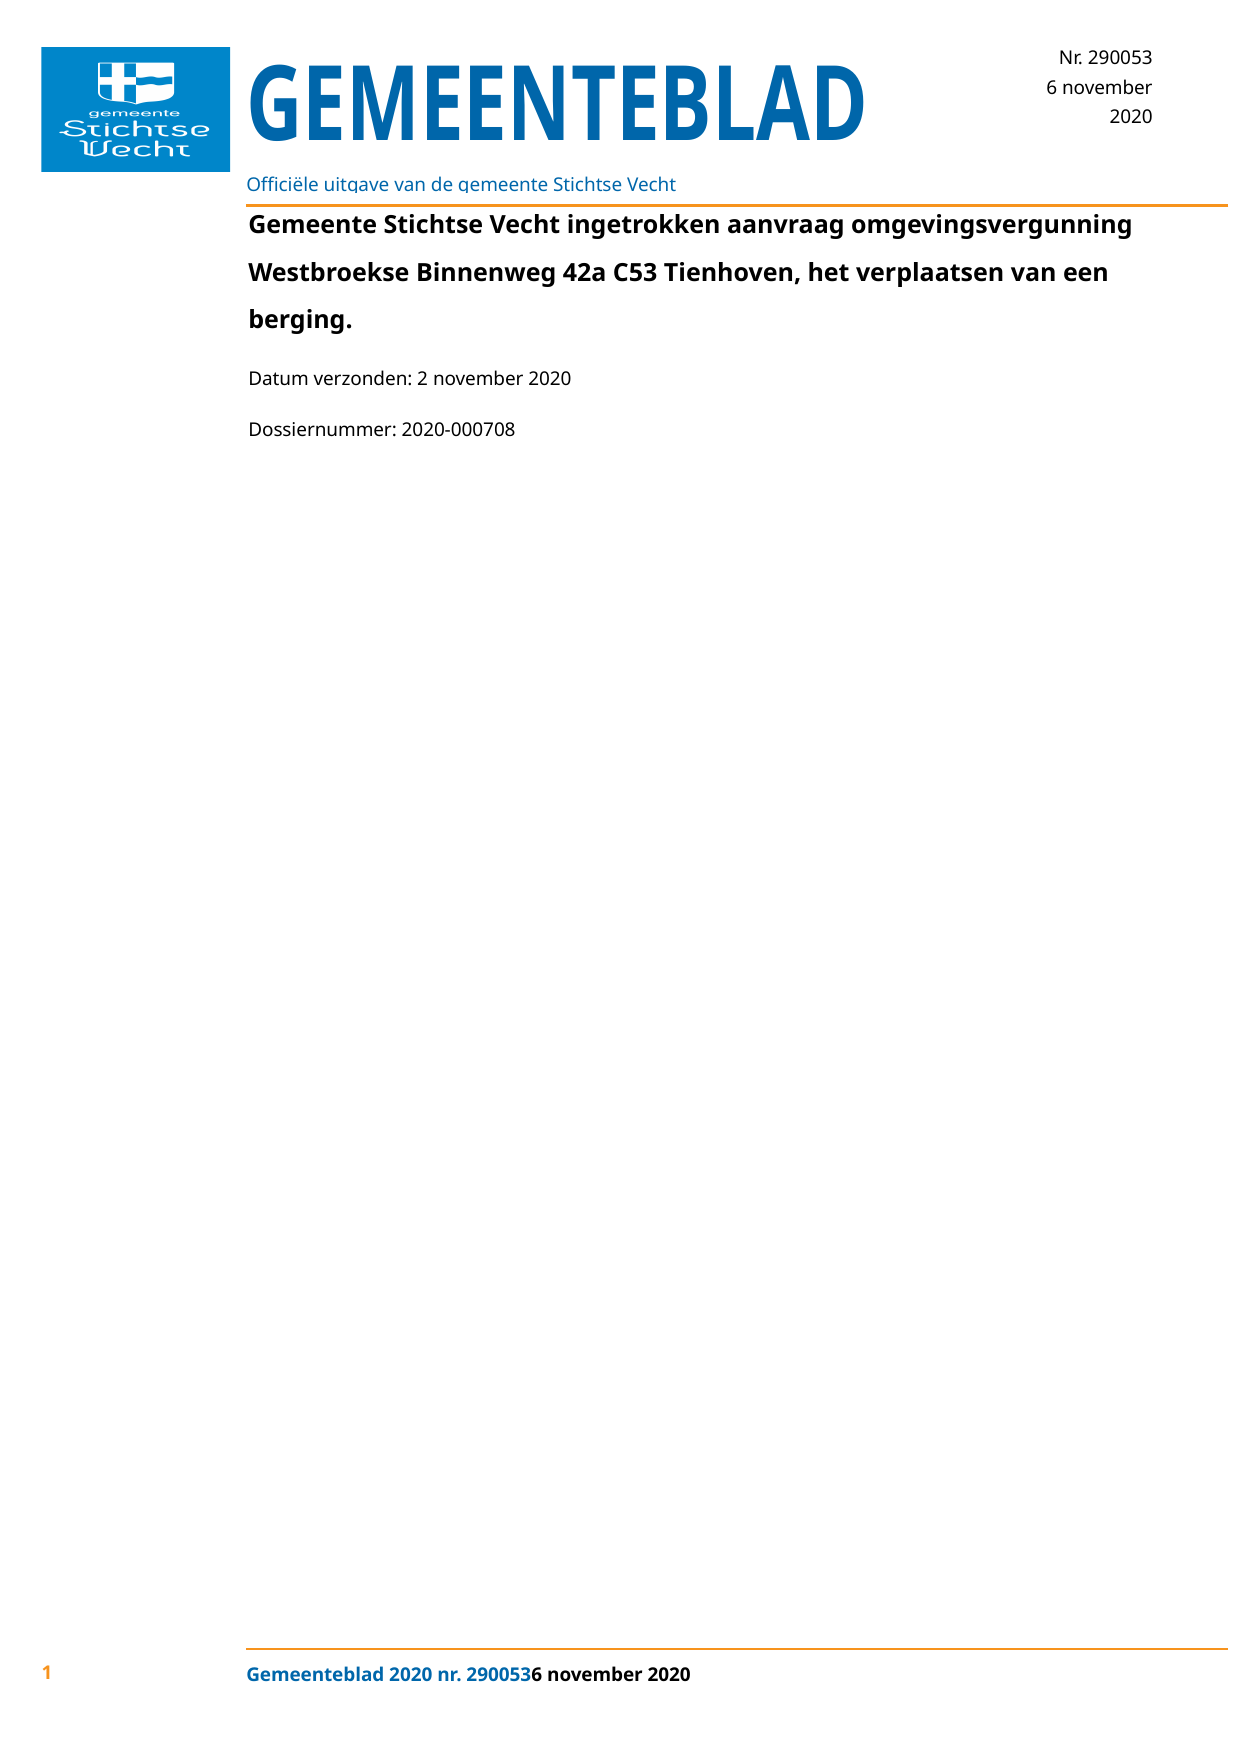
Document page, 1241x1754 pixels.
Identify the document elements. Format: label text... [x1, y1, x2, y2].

picture [99, 63, 135, 101]
picture [137, 63, 174, 103]
text Dossiernummer: 2020-000708 [248, 416, 1152, 442]
text Datum verzonden: 2 november 2020 [248, 366, 1152, 391]
text Gemeente Stichtse Vecht ingetrokken aanvraag omgevingsvergunning Westbroekse Binnenweg 42a C53 Tienhoven, het verplaatsen van een berging. [248, 207, 1152, 336]
